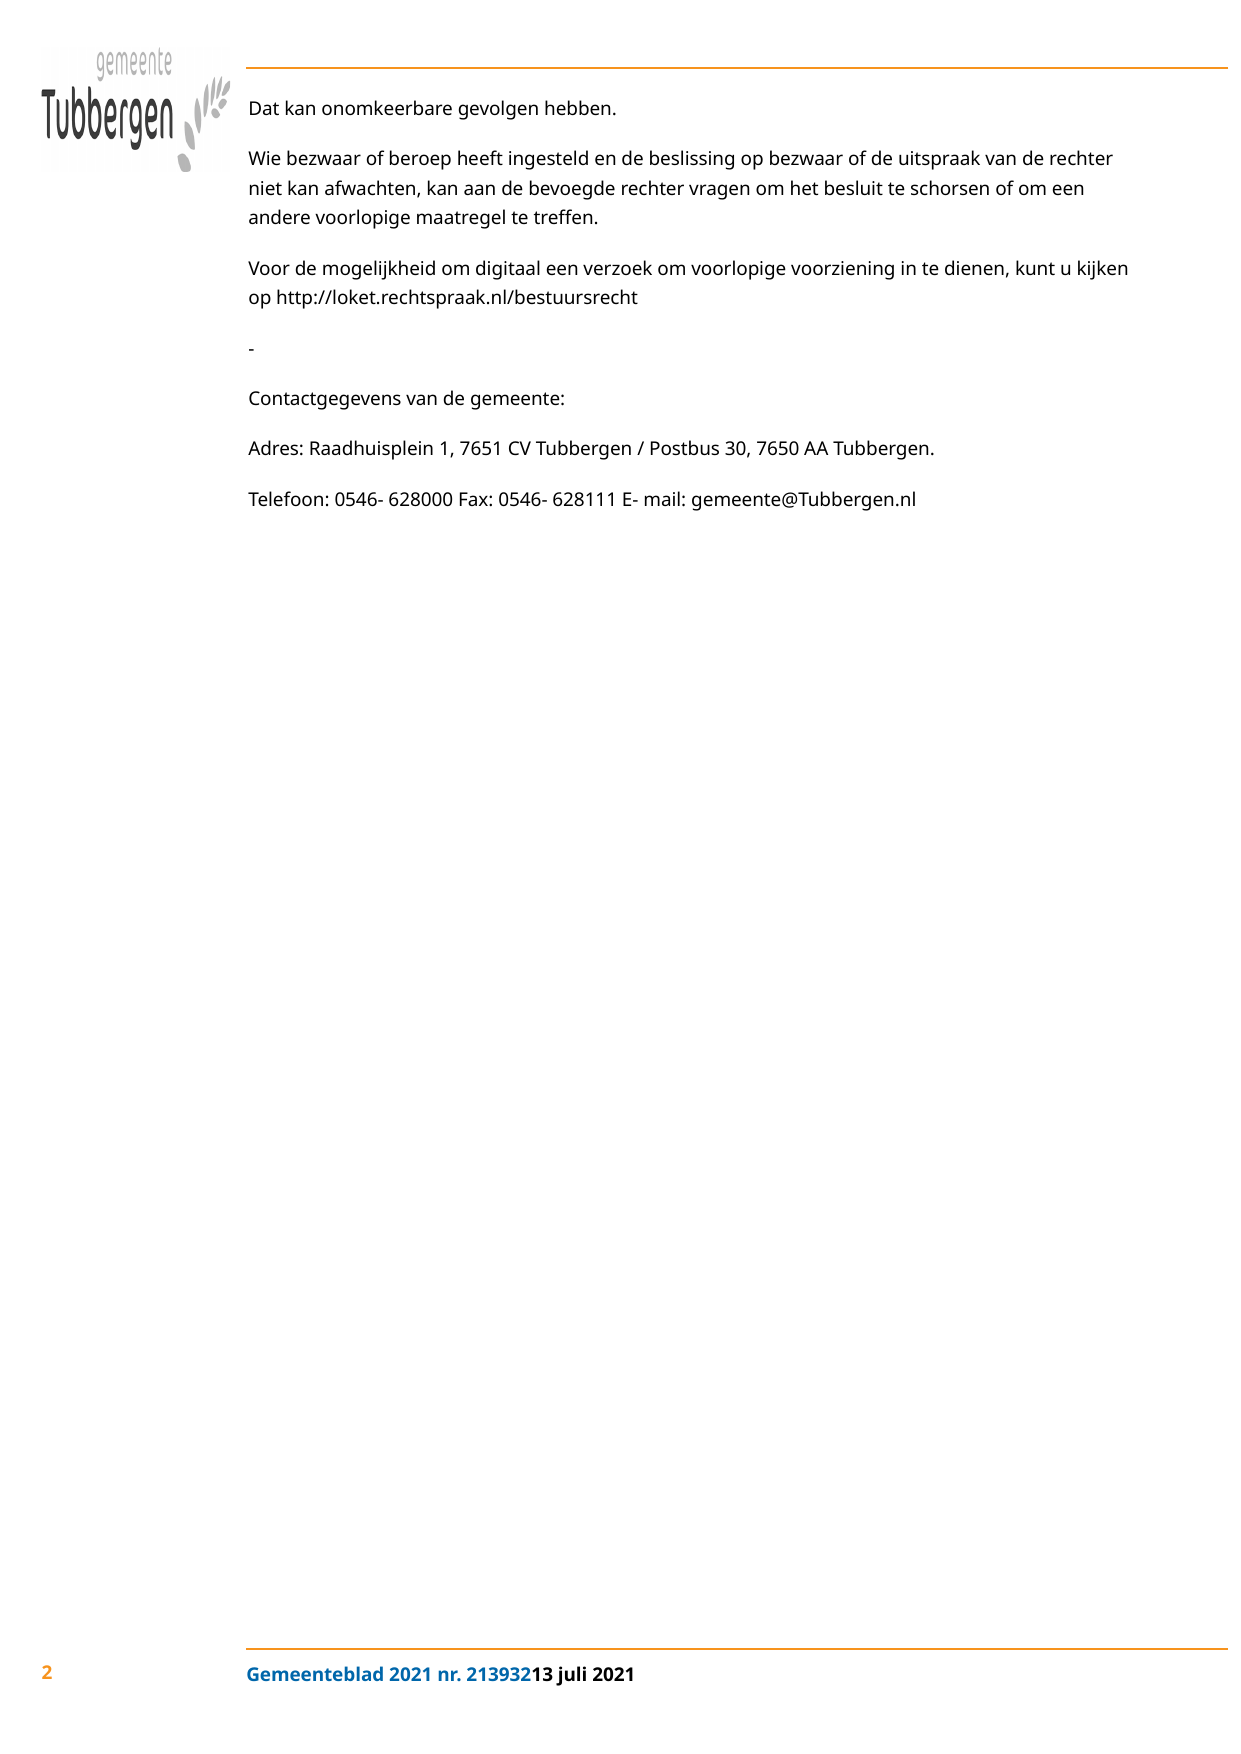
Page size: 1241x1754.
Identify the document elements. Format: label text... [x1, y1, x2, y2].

text Telefoon: 0546- 628000 Fax: 0546- 628111 E- mail: gemeente@Tubbergen.nl [248, 486, 1152, 512]
text Wie bezwaar of beroep heeft ingesteld en de beslissing op bezwaar of de uitspraak van de rechter niet kan afwachten, kan aan de bevoegde rechter vragen om het besluit te schorsen of om een andere voorlopige maatregel te treffen. [248, 145, 1152, 230]
text Voor de mogelijkheid om digitaal een verzoek om voorlopige voorziening in te dienen, kunt u kijken op http://loket.rechtspraak.nl/bestuursrecht [248, 255, 1152, 310]
text Adres: Raadhuisplein 1, 7651 CV Tubbergen / Postbus 30, 7650 AA Tubbergen. [248, 436, 1152, 461]
text Contactgegevens van de gemeente: [248, 385, 1152, 411]
text - [248, 335, 1152, 361]
text Dat kan onomkeerbare gevolgen hebben. [248, 95, 1152, 121]
picture [41, 47, 231, 172]
